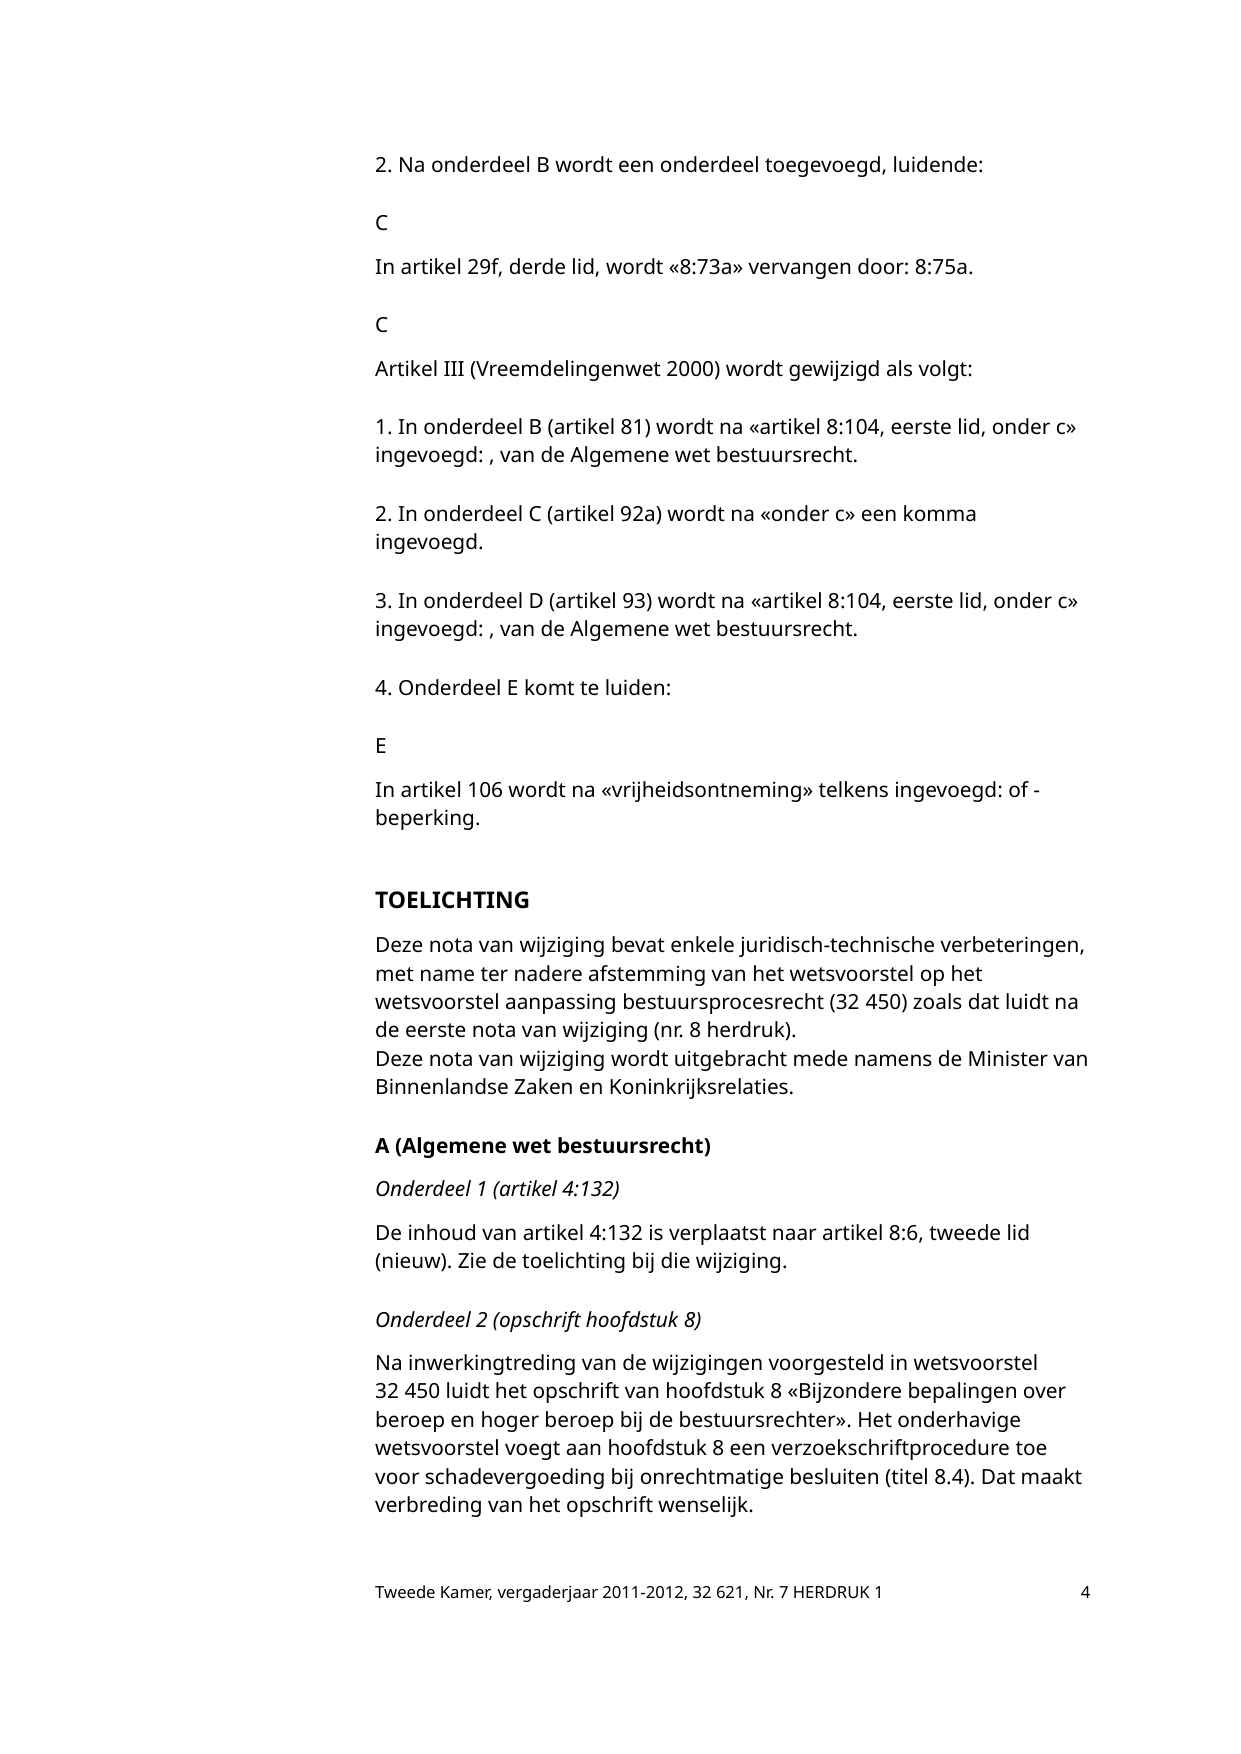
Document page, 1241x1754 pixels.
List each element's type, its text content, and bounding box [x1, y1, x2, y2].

text In artikel 29f, derde lid, wordt «8:73a» vervangen door: 8:75a. [375, 252, 1090, 280]
text De inhoud van artikel 4:132 is verplaatst naar artikel 8:6, tweede lid (nieuw). Zie de toelichting bij die wijziging. [375, 1218, 1090, 1275]
text Artikel III (Vreemdelingenwet 2000) wordt gewijzigd als volgt: [375, 354, 1090, 382]
text Deze nota van wijziging wordt uitgebracht mede namens de Minister van Binnenlandse Zaken en Koninkrijksrelaties. [375, 1044, 1090, 1101]
text C [375, 208, 1090, 237]
text A (Algemene wet bestuursrecht) [375, 1131, 1090, 1159]
text 3. In onderdeel D (artikel 93) wordt na «artikel 8:104, eerste lid, onder c» ingevoegd: , van de Algemene wet bestuursrecht. [375, 586, 1090, 643]
subtitle TOELICHTING [375, 884, 1090, 915]
text Onderdeel 1 (artikel 4:132) [375, 1174, 1090, 1203]
text 1. In onderdeel B (artikel 81) wordt na «artikel 8:104, eerste lid, onder c» ingevoegd: , van de Algemene wet bestuursrecht. [375, 412, 1090, 469]
text Deze nota van wijziging bevat enkele juridisch-technische verbeteringen, met name ter nadere afstemming van het wetsvoorstel op het wetsvoorstel aanpassing bestuursprocesrecht (32 450) zoals dat luidt na de eerste nota van wijziging (nr. 8 herdruk). [375, 930, 1090, 1044]
text 2. Na onderdeel B wordt een onderdeel toegevoegd, luidende: [375, 150, 1090, 178]
text Onderdeel 2 (opschrift hoofdstuk 8) [375, 1305, 1090, 1333]
text 4. Onderdeel E komt te luiden: [375, 673, 1090, 701]
text C [375, 310, 1090, 339]
text E [375, 731, 1090, 760]
text Na inwerkingtreding van de wijzigingen voorgesteld in wetsvoorstel 32 450 luidt het opschrift van hoofdstuk 8 «Bijzondere bepalingen over beroep en hoger beroep bij de bestuursrechter». Het onderhavige wetsvoorstel voegt aan hoofdstuk 8 een verzoekschriftprocedure toe voor schadevergoeding bij onrechtmatige besluiten (titel 8.4). Dat maakt verbreding van het opschrift wenselijk. [375, 1348, 1090, 1519]
text In artikel 106 wordt na «vrijheidsontneming» telkens ingevoegd: of -beperking. [375, 775, 1090, 832]
text 2. In onderdeel C (artikel 92a) wordt na «onder c» een komma ingevoegd. [375, 499, 1090, 556]
